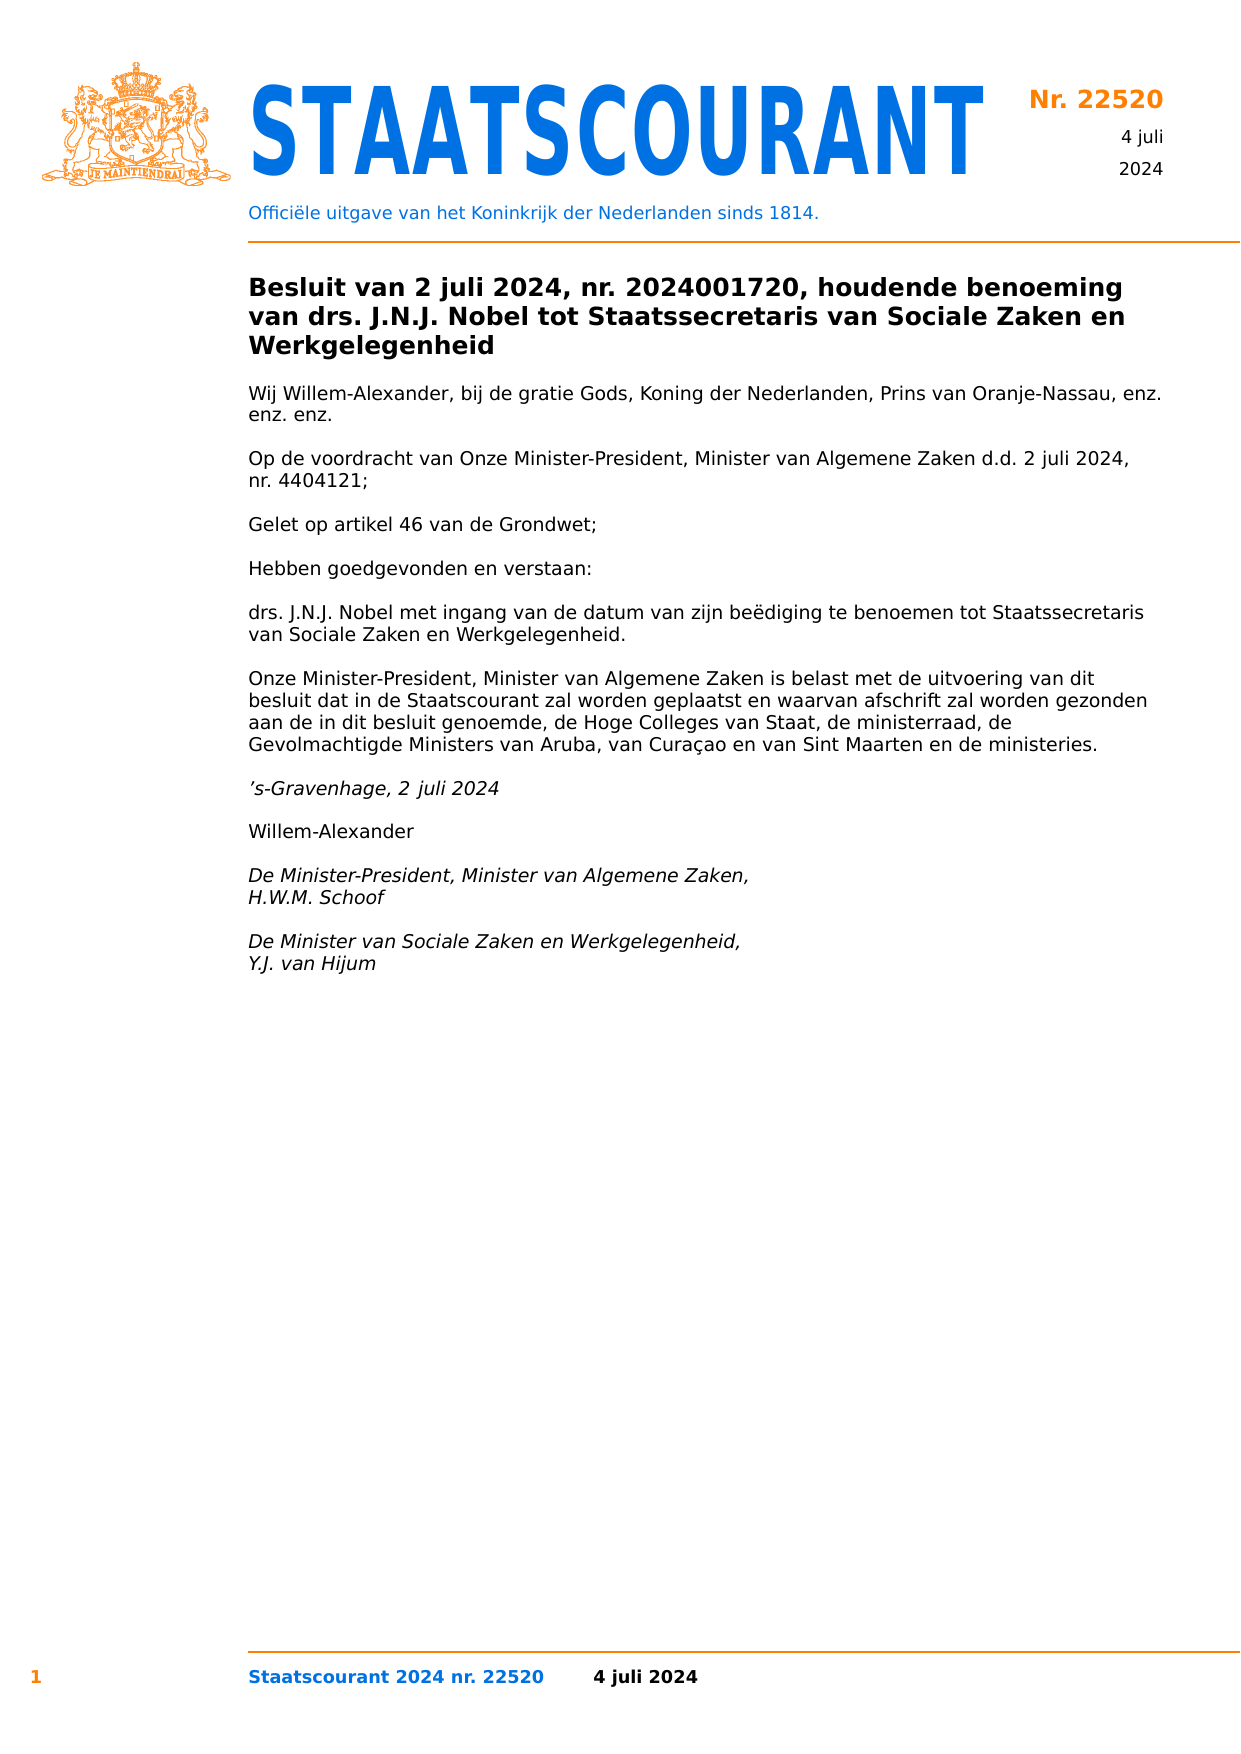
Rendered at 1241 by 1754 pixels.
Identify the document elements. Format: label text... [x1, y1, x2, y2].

text Hebben goedgevonden en verstaan: [248, 558, 1163, 580]
text ’s-Gravenhage, 2 juli 2024 [248, 777, 1163, 799]
table_cell Officiële uitgave van het Koninkrijk der Nederlanden sinds 1814. [248, 203, 1240, 241]
text drs. J.N.J. Nobel met ingang van de datum van zijn beëdiging te benoemen tot Staatssecretaris van Sociale Zaken en Werkgelegenheid. [248, 602, 1163, 646]
text Wij Willem-Alexander, bij de gratie Gods, Koning der Nederlanden, Prins van Oranje-Nassau, enz. enz. enz. [248, 382, 1163, 426]
text De Minister van Sociale Zaken en Werkgelegenheid, Y.J. van Hijum [248, 931, 1163, 975]
text De Minister-President, Minister van Algemene Zaken, H.W.M. Schoof [248, 865, 1163, 909]
text Willem-Alexander [248, 821, 1163, 843]
text Onze Minister-President, Minister van Algemene Zaken is belast met de uitvoering van dit besluit dat in de Staatscourant zal worden geplaatst en waarvan afschrift zal worden gezonden aan de in dit besluit genoemde, de Hoge Colleges van Staat, de ministerraad, de Gevolmachtigde Ministers van Aruba, van Curaçao en van Sint Maarten en de ministeries. [248, 668, 1163, 756]
table_cell 4 juli [998, 121, 1240, 153]
picture [41, 62, 231, 186]
table_header STAATSCOURANT [248, 62, 998, 203]
text Gelet op artikel 46 van de Grondwet; [248, 514, 1163, 536]
table_header Nr. 22520 [998, 62, 1240, 121]
subtitle Besluit van 2 juli 2024, nr. 2024001720, houdende benoeming van drs. J.N.J. Nobel tot Staatssecretaris van Sociale Zaken en Werkgelegenheid [248, 273, 1163, 361]
text Op de voordracht van Onze Minister-President, Minister van Algemene Zaken d.d. 2 juli 2024, nr. 4404121; [248, 448, 1163, 492]
table_cell 2024 [998, 153, 1240, 203]
table_header [25, 62, 248, 241]
